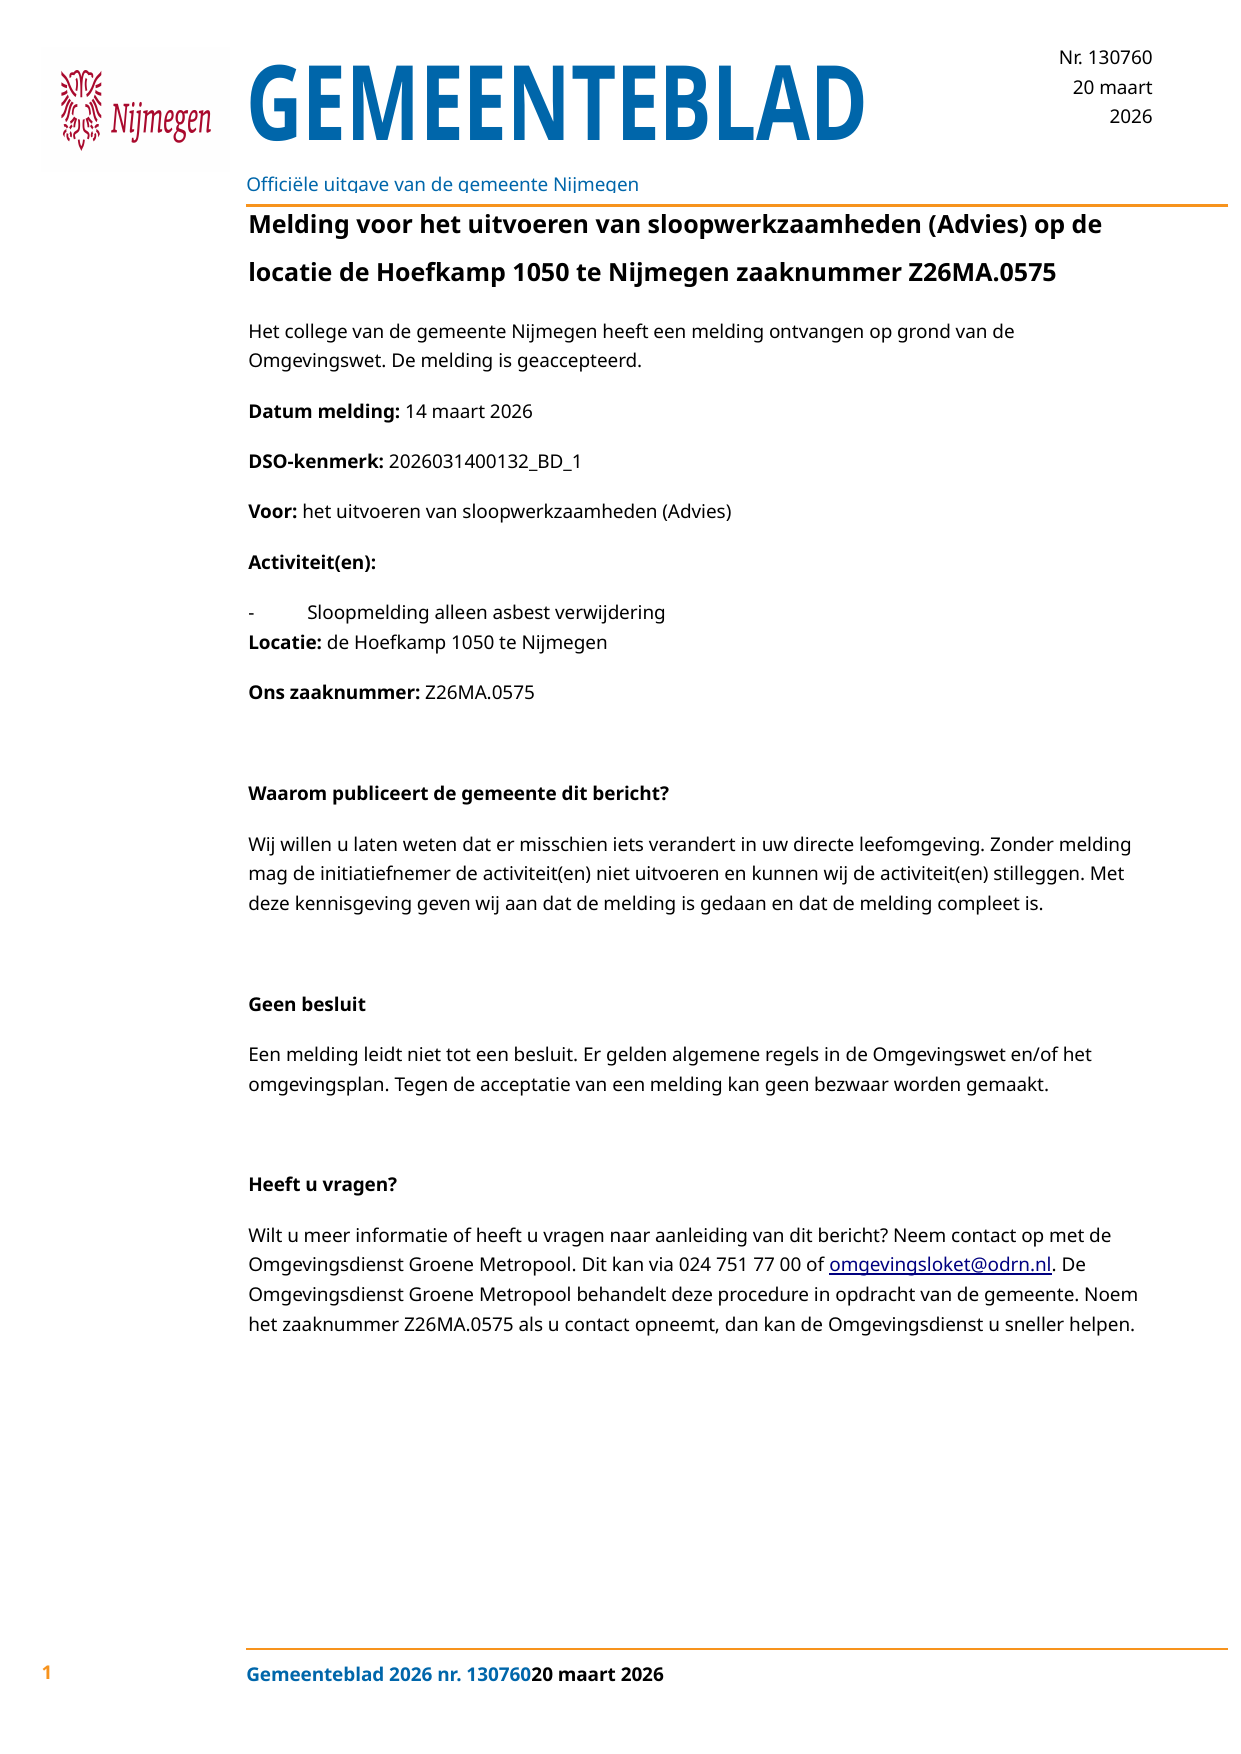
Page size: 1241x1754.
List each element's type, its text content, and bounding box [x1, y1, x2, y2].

text Melding voor het uitvoeren van sloopwerkzaamheden (Advies) op de locatie de Hoefkamp 1050 te Nijmegen zaaknummer Z26MA.0575 [248, 207, 1152, 288]
text Datum melding: 14 maart 2026 [248, 398, 1152, 424]
picture [41, 47, 231, 172]
text Een melding leidt niet tot een besluit. Er gelden algemene regels in de Omgevingswet en/of het omgevingsplan. Tegen de acceptatie van een melding kan geen bezwaar worden gemaakt. [248, 1041, 1152, 1097]
text Geen besluit [248, 991, 1152, 1017]
text Locatie: de Hoefkamp 1050 te Nijmegen [248, 629, 1152, 655]
text Voor: het uitvoeren van sloopwerkzaamheden (Advies) [248, 499, 1152, 524]
text Activiteit(en): [248, 549, 1152, 575]
text DSO-kenmerk: 2026031400132_BD_1 [248, 448, 1152, 474]
text Wij willen u laten weten dat er misschien iets verandert in uw directe leefomgeving. Zonder melding mag de initiatiefnemer de activiteit(en) niet uitvoeren en kunnen wij de activiteit(en) stilleggen. Met deze kennisgeving geven wij aan dat de melding is gedaan en dat de melding compleet is. [248, 831, 1152, 916]
text Ons zaaknummer: Z26MA.0575 [248, 679, 1152, 705]
text Wilt u meer informatie of heeft u vragen naar aanleiding van dit bericht? Neem contact op met de Omgevingsdienst Groene Metropool. Dit kan via 024 751 77 00 of omgevingsloket@odrn.nl. De Omgevingsdienst Groene Metropool behandelt deze procedure in opdracht van de gemeente. Noem het zaaknummer Z26MA.0575 als u contact opneemt, dan kan de Omgevingsdienst u sneller helpen. [248, 1222, 1152, 1337]
list Sloopmelding alleen asbest verwijdering [248, 599, 1152, 625]
text Het college van de gemeente Nijmegen heeft een melding ontvangen op grond van de Omgevingswet. De melding is geaccepteerd. [248, 318, 1152, 373]
text Waarom publiceert de gemeente dit bericht? [248, 780, 1152, 806]
text Heeft u vragen? [248, 1172, 1152, 1197]
